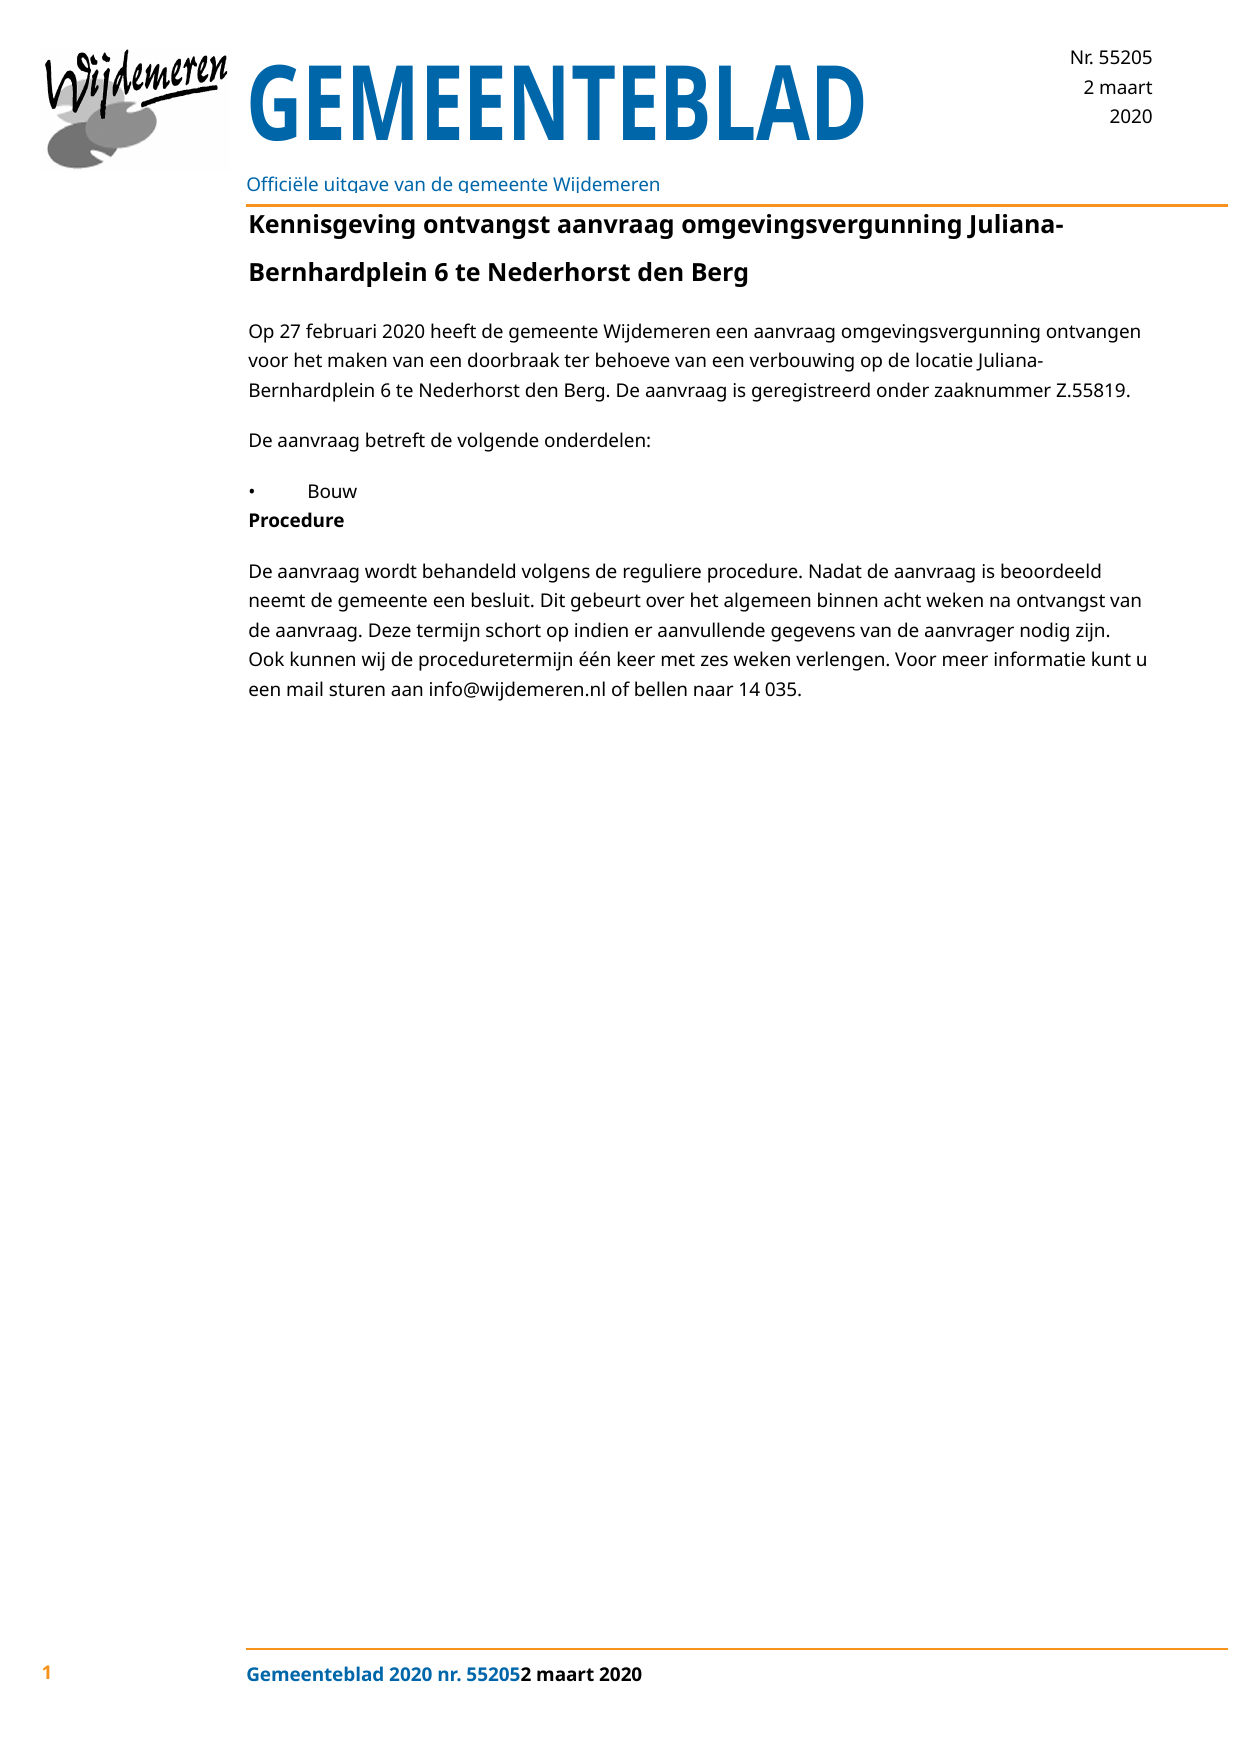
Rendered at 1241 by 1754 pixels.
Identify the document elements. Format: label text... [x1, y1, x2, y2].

text Procedure [248, 507, 1152, 533]
text De aanvraag wordt behandeld volgens de reguliere procedure. Nadat de aanvraag is beoordeeld neemt de gemeente een besluit. Dit gebeurt over het algemeen binnen acht weken na ontvangst van de aanvraag. Deze termijn schort op indien er aanvullende gegevens van de aanvrager nodig zijn. Ook kunnen wij de proceduretermijn één keer met zes weken verlengen. Voor meer informatie kunt u een mail sturen aan info@wijdemeren.nl of bellen naar 14 035. [248, 558, 1152, 702]
text Kennisgeving ontvangst aanvraag omgevingsvergunning Juliana-Bernhardplein 6 te Nederhorst den Berg [248, 207, 1152, 288]
picture [41, 47, 231, 172]
text Op 27 februari 2020 heeft de gemeente Wijdemeren een aanvraag omgevingsvergunning ontvangen voor het maken van een doorbraak ter behoeve van een verbouwing op de locatie Juliana-Bernhardplein 6 te Nederhorst den Berg. De aanvraag is geregistreerd onder zaaknummer Z.55819. [248, 318, 1152, 403]
text De aanvraag betreft de volgende onderdelen: [248, 427, 1152, 453]
list Bouw [248, 478, 1152, 504]
